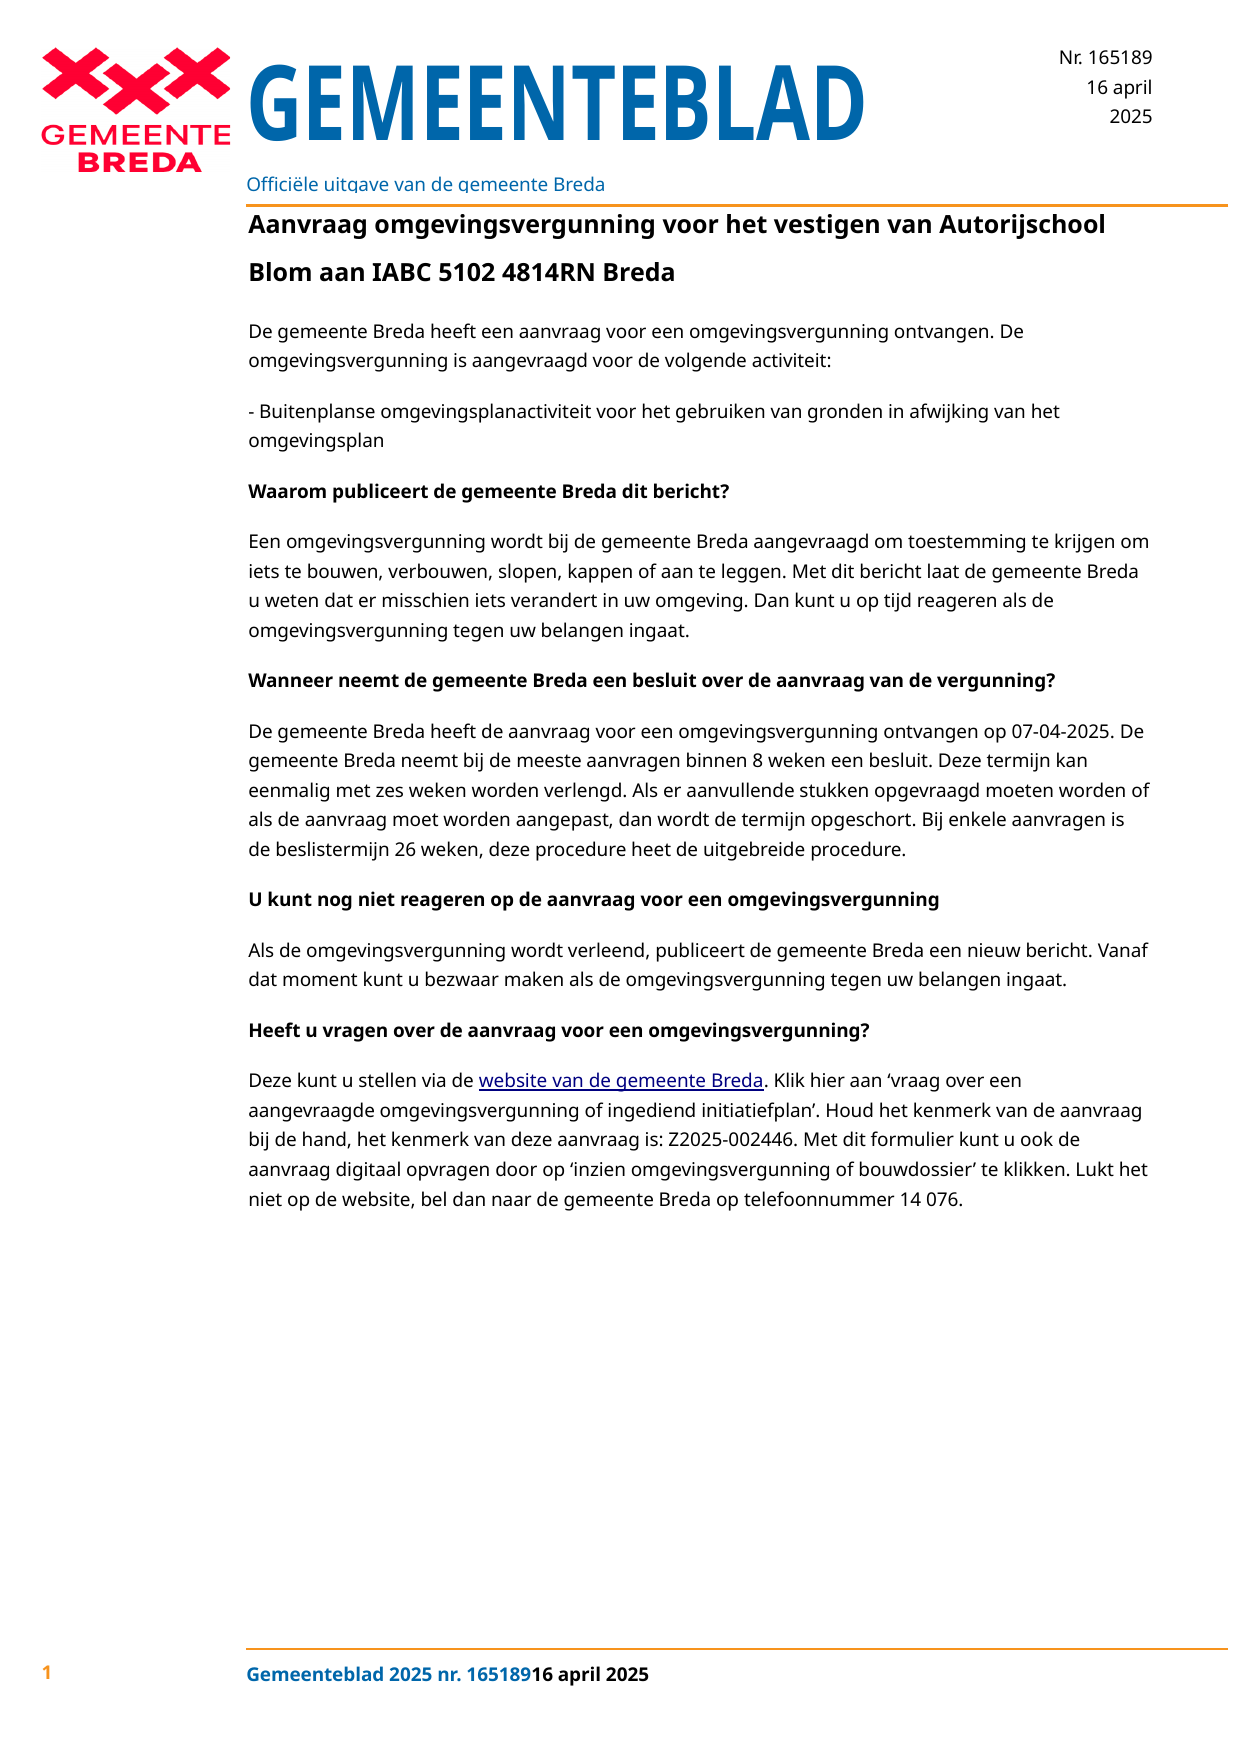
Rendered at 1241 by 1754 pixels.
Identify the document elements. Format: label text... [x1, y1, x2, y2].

text Waarom publiceert de gemeente Breda dit bericht? [248, 478, 1152, 504]
text Een omgevingsvergunning wordt bij de gemeente Breda aangevraagd om toestemming te krijgen om iets te bouwen, verbouwen, slopen, kappen of aan te leggen. Met dit bericht laat de gemeente Breda u weten dat er misschien iets verandert in uw omgeving. Dan kunt u op tijd reageren als de omgevingsvergunning tegen uw belangen ingaat. [248, 528, 1152, 643]
text Wanneer neemt de gemeente Breda een besluit over de aanvraag van de vergunning? [248, 667, 1152, 693]
text - Buitenplanse omgevingsplanactiviteit voor het gebruiken van gronden in afwijking van het omgevingsplan [248, 398, 1152, 453]
text Als de omgevingsvergunning wordt verleend, publiceert de gemeente Breda een nieuw bericht. Vanaf dat moment kunt u bezwaar maken als de omgevingsvergunning tegen uw belangen ingaat. [248, 937, 1152, 992]
text De gemeente Breda heeft de aanvraag voor een omgevingsvergunning ontvangen op 07-04-2025. De gemeente Breda neemt bij de meeste aanvragen binnen 8 weken een besluit. Deze termijn kan eenmalig met zes weken worden verlengd. Als er aanvullende stukken opgevraagd moeten worden of als de aanvraag moet worden aangepast, dan wordt de termijn opgeschort. Bij enkele aanvragen is de beslistermijn 26 weken, deze procedure heet de uitgebreide procedure. [248, 718, 1152, 862]
picture [41, 47, 231, 172]
text Heeft u vragen over de aanvraag voor een omgevingsvergunning? [248, 1017, 1152, 1043]
text Aanvraag omgevingsvergunning voor het vestigen van Autorijschool Blom aan IABC 5102 4814RN Breda [248, 207, 1152, 288]
text Deze kunt u stellen via de website van de gemeente Breda. Klik hier aan ‘vraag over een aangevraagde omgevingsvergunning of ingediend initiatiefplan’. Houd het kenmerk van de aanvraag bij de hand, het kenmerk van deze aanvraag is: Z2025-002446. Met dit formulier kunt u ook de aanvraag digitaal opvragen door op ‘inzien omgevingsvergunning of bouwdossier’ te klikken. Lukt het niet op de website, bel dan naar de gemeente Breda op telefoonnummer 14 076. [248, 1067, 1152, 1212]
text U kunt nog niet reageren op de aanvraag voor een omgevingsvergunning [248, 887, 1152, 912]
text De gemeente Breda heeft een aanvraag voor een omgevingsvergunning ontvangen. De omgevingsvergunning is aangevraagd voor de volgende activiteit: [248, 318, 1152, 373]
